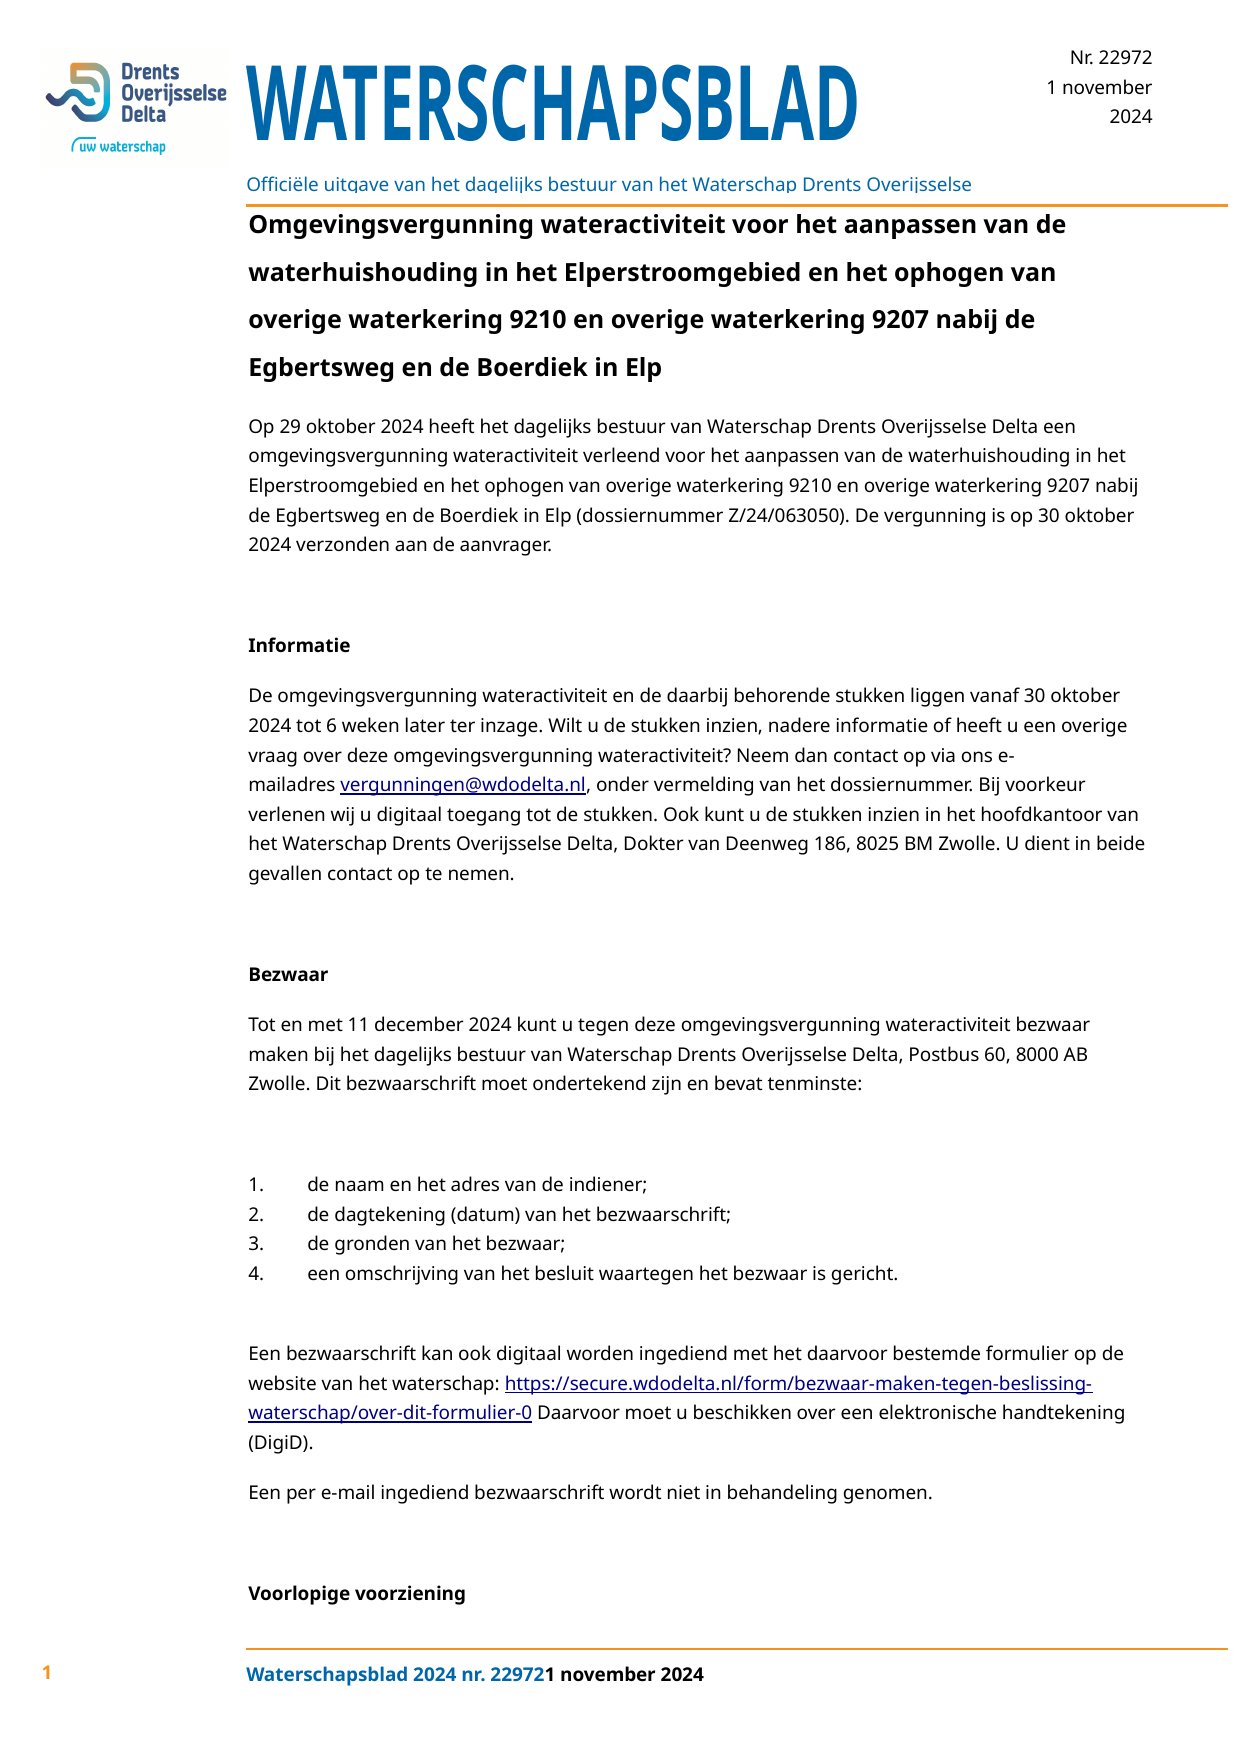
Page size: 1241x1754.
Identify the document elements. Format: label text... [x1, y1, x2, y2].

text Een bezwaarschrift kan ook digitaal worden ingediend met het daarvoor bestemde formulier op de website van het waterschap: https://secure.wdodelta.nl/form/bezwaar-maken-tegen-beslissing-waterschap/over-dit-formulier-0 Daarvoor moet u beschikken over een elektronische handtekening (DigiD). [248, 1340, 1152, 1455]
text Bezwaar [248, 961, 1152, 987]
list een omschrijving van het besluit waartegen het bezwaar is gericht. [248, 1260, 1152, 1286]
list de dagtekening (datum) van het bezwaarschrift; [248, 1201, 1152, 1227]
picture [41, 47, 231, 172]
list de gronden van het bezwaar; [248, 1231, 1152, 1256]
text Tot en met 11 december 2024 kunt u tegen deze omgevingsvergunning wateractiviteit bezwaar maken bij het dagelijks bestuur van Waterschap Drents Overijsselse Delta, Postbus 60, 8000 AB Zwolle. Dit bezwaarschrift moet ondertekend zijn en bevat tenminste: [248, 1011, 1152, 1096]
text Omgevingsvergunning wateractiviteit voor het aanpassen van de waterhuishouding in het Elperstroomgebied en het ophogen van overige waterkering 9210 en overige waterkering 9207 nabij de Egbertsweg en de Boerdiek in Elp [248, 207, 1152, 384]
text Een per e-mail ingediend bezwaarschrift wordt niet in behandeling genomen. [248, 1479, 1152, 1505]
list de naam en het adres van de indiener; [248, 1171, 1152, 1197]
text De omgevingsvergunning wateractiviteit en de daarbij behorende stukken liggen vanaf 30 oktober 2024 tot 6 weken later ter inzage. Wilt u de stukken inzien, nadere informatie of heeft u een overige vraag over deze omgevingsvergunning wateractiviteit? Neem dan contact op via ons e-mailadres vergunningen@wdodelta.nl, onder vermelding van het dossiernummer. Bij voorkeur verlenen wij u digitaal toegang tot de stukken. Ook kunt u de stukken inzien in het hoofdkantoor van het Waterschap Drents Overijsselse Delta, Dokter van Deenweg 186, 8025 BM Zwolle. U dient in beide gevallen contact op te nemen. [248, 683, 1152, 886]
text Voorlopige voorziening [248, 1580, 1152, 1606]
text Informatie [248, 632, 1152, 658]
text Op 29 oktober 2024 heeft het dagelijks bestuur van Waterschap Drents Overijsselse Delta een omgevingsvergunning wateractiviteit verleend voor het aanpassen van de waterhuishouding in het Elperstroomgebied en het ophogen van overige waterkering 9210 en overige waterkering 9207 nabij de Egbertsweg en de Boerdiek in Elp (dossiernummer Z/24/063050). De vergunning is op 30 oktober 2024 verzonden aan de aanvrager. [248, 413, 1152, 557]
